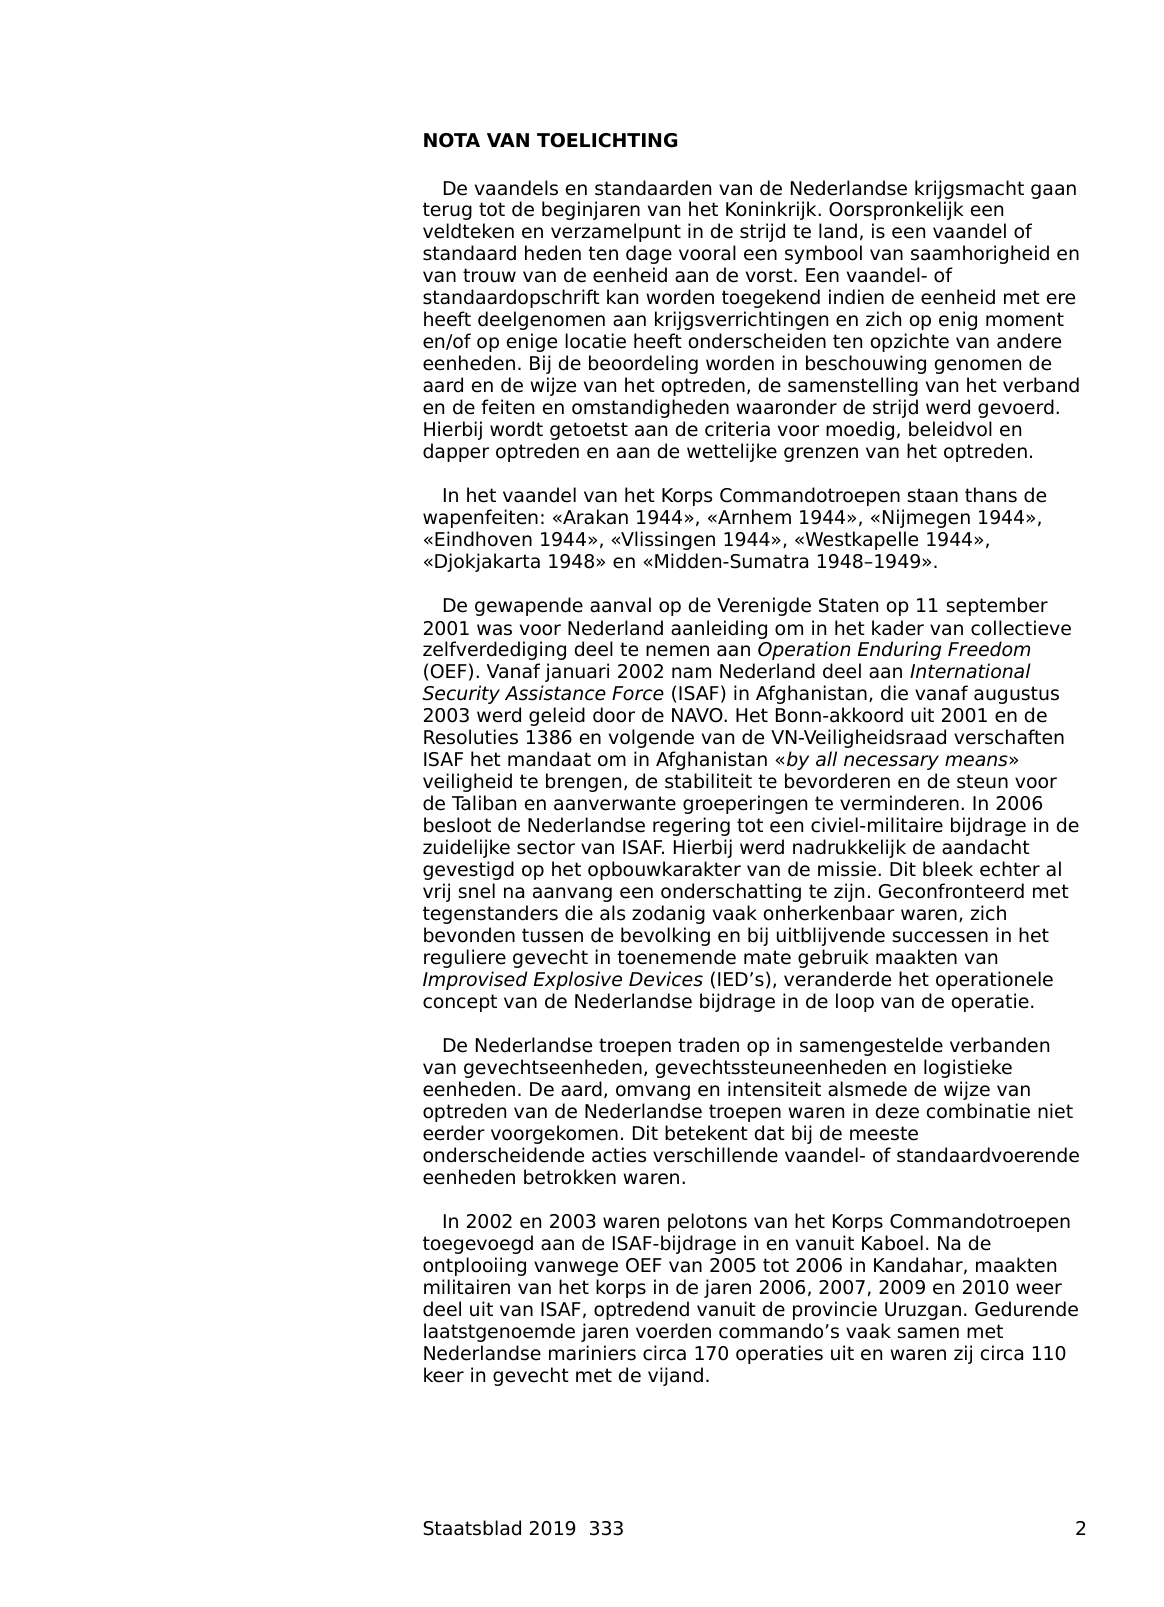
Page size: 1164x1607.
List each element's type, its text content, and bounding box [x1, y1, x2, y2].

text De vaandels en standaarden van de Nederlandse krijgsmacht gaan terug tot de beginjaren van het Koninkrijk. Oorspronkelijk een veldteken en verzamelpunt in de strijd te land, is een vaandel of standaard heden ten dage vooral een symbool van saamhorigheid en van trouw van de eenheid aan de vorst. Een vaandel- of standaardopschrift kan worden toegekend indien de eenheid met ere heeft deelgenomen aan krijgsverrichtingen en zich op enig moment en/of op enige locatie heeft onderscheiden ten opzichte van andere eenheden. Bij de beoordeling worden in beschouwing genomen de aard en de wijze van het optreden, de samenstelling van het verband en de feiten en omstandigheden waaronder de strijd werd gevoerd. Hierbij wordt getoetst aan de criteria voor moedig, beleidvol en dapper optreden en aan de wettelijke grenzen van het optreden. [422, 177, 1087, 463]
subtitle NOTA VAN TOELICHTING [422, 130, 1087, 152]
text De Nederlandse troepen traden op in samengestelde verbanden van gevechtseenheden, gevechtssteuneenheden en logistieke eenheden. De aard, omvang en intensiteit alsmede de wijze van optreden van de Nederlandse troepen waren in deze combinatie niet eerder voorgekomen. Dit betekent dat bij de meeste onderscheidende acties verschillende vaandel- of standaardvoerende eenheden betrokken waren. [422, 1035, 1087, 1189]
text In het vaandel van het Korps Commandotroepen staan thans de wapenfeiten: «Arakan 1944», «Arnhem 1944», «Nijmegen 1944», «Eindhoven 1944», «Vlissingen 1944», «Westkapelle 1944», «Djokjakarta 1948» en «Midden-Sumatra 1948–1949». [422, 485, 1087, 573]
text De gewapende aanval op de Verenigde Staten op 11 september 2001 was voor Nederland aanleiding om in het kader van collectieve zelfverdediging deel te nemen aan Operation Enduring Freedom (OEF). Vanaf januari 2002 nam Nederland deel aan International Security Assistance Force (ISAF) in Afghanistan, die vanaf augustus 2003 werd geleid door de NAVO. Het Bonn-akkoord uit 2001 en de Resoluties 1386 en volgende van de VN-Veiligheidsraad verschaften ISAF het mandaat om in Afghanistan «by all necessary means» veiligheid te brengen, de stabiliteit te bevorderen en de steun voor de Taliban en aanverwante groeperingen te verminderen. In 2006 besloot de Nederlandse regering tot een civiel-militaire bijdrage in de zuidelijke sector van ISAF. Hierbij werd nadrukkelijk de aandacht gevestigd op het opbouwkarakter van de missie. Dit bleek echter al vrij snel na aanvang een onderschatting te zijn. Geconfronteerd met tegenstanders die als zodanig vaak onherkenbaar waren, zich bevonden tussen de bevolking en bij uitblijvende successen in het reguliere gevecht in toenemende mate gebruik maakten van Improvised Explosive Devices (IED’s), veranderde het operationele concept van de Nederlandse bijdrage in de loop van de operatie. [422, 595, 1087, 1013]
text In 2002 en 2003 waren pelotons van het Korps Commandotroepen toegevoegd aan de ISAF-bijdrage in en vanuit Kaboel. Na de ontplooiing vanwege OEF van 2005 tot 2006 in Kandahar, maakten militairen van het korps in de jaren 2006, 2007, 2009 en 2010 weer deel uit van ISAF, optredend vanuit de provincie Uruzgan. Gedurende laatstgenoemde jaren voerden commando’s vaak samen met Nederlandse mariniers circa 170 operaties uit en waren zij circa 110 keer in gevecht met de vijand. [422, 1211, 1087, 1387]
